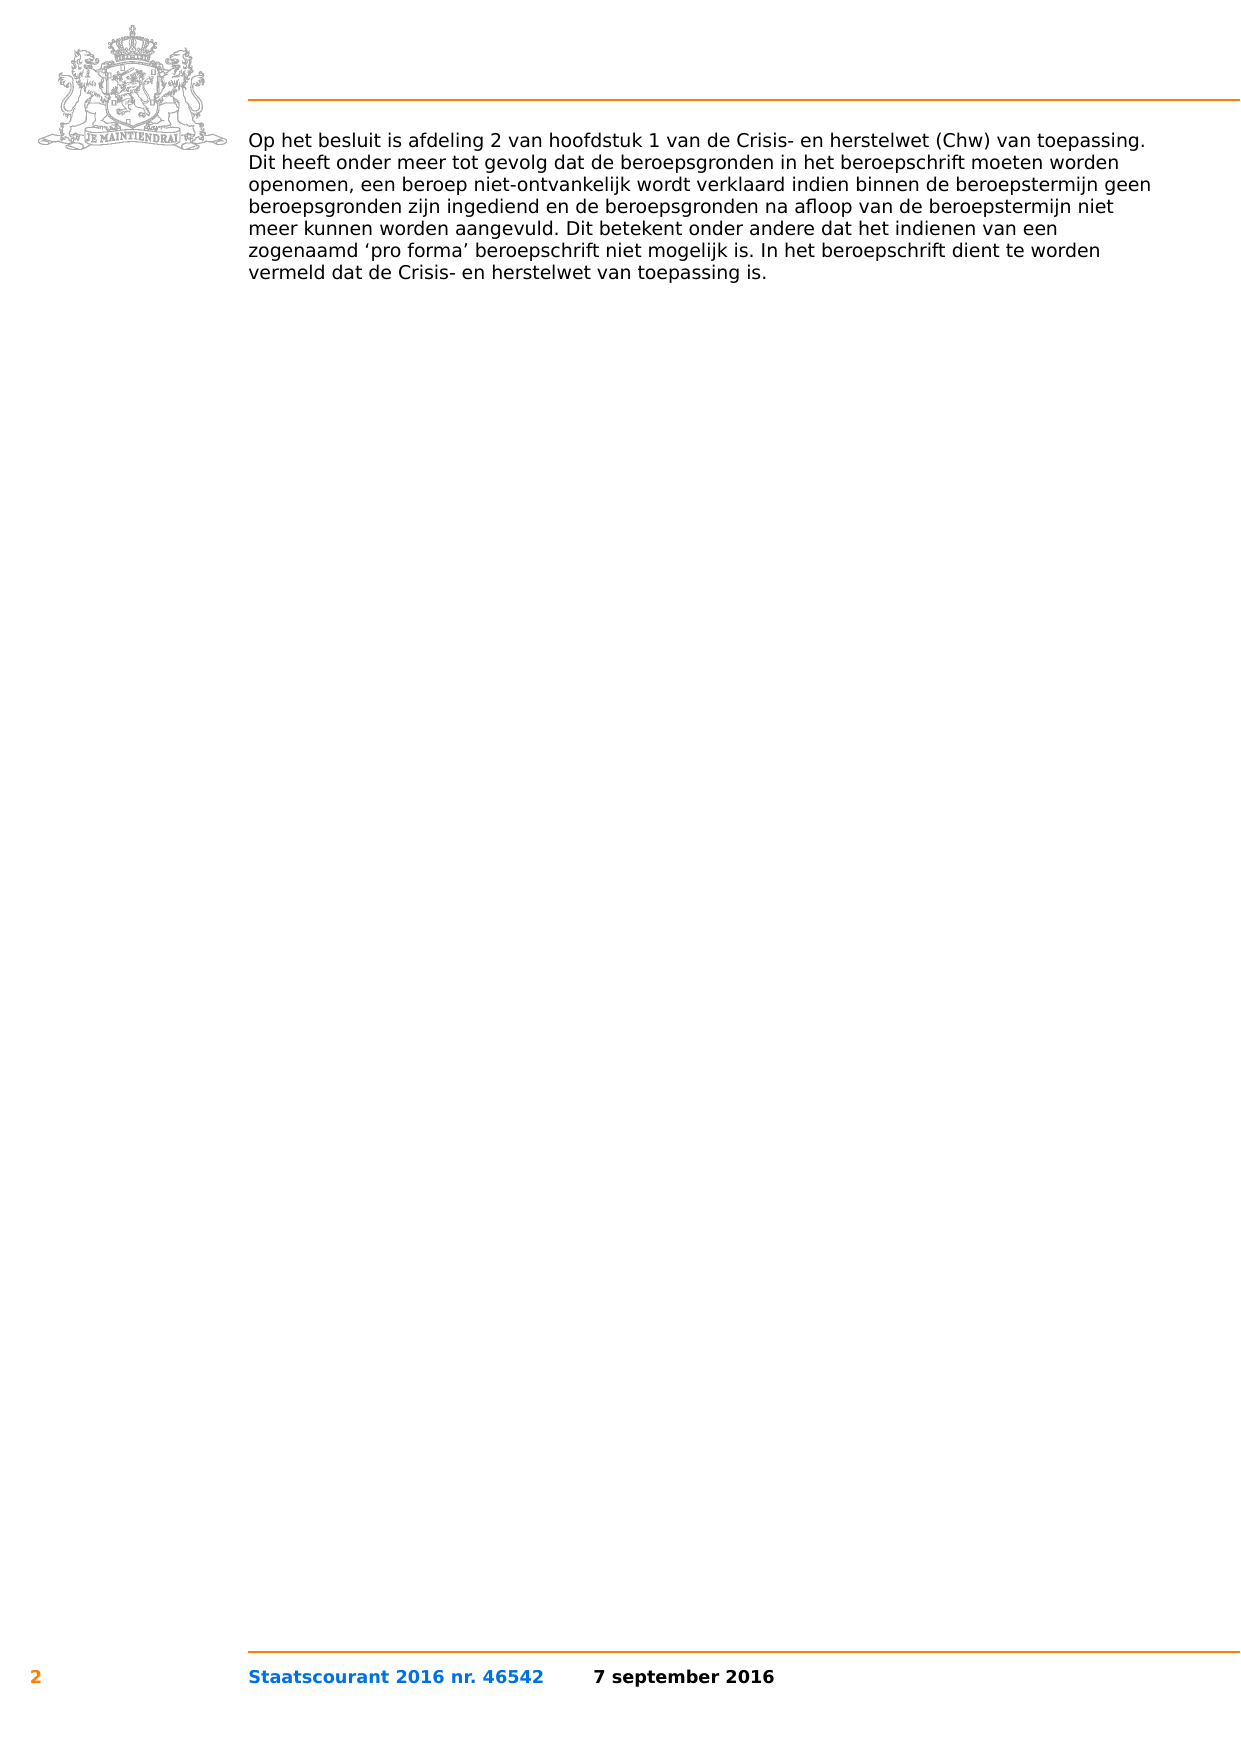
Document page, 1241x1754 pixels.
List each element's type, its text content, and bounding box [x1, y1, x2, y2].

picture [38, 25, 227, 150]
text Op het besluit is afdeling 2 van hoofdstuk 1 van de Crisis- en herstelwet (Chw) van toepassing. Dit heeft onder meer tot gevolg dat de beroepsgronden in het beroepschrift moeten worden openomen, een beroep niet-ontvankelijk wordt verklaard indien binnen de beroepstermijn geen beroepsgronden zijn ingediend en de beroepsgronden na afloop van de beroepstermijn niet meer kunnen worden aangevuld. Dit betekent onder andere dat het indienen van een zogenaamd ‘pro forma’ beroepschrift niet mogelijk is. In het beroepschrift dient te worden vermeld dat de Crisis- en herstelwet van toepassing is. [248, 130, 1163, 284]
